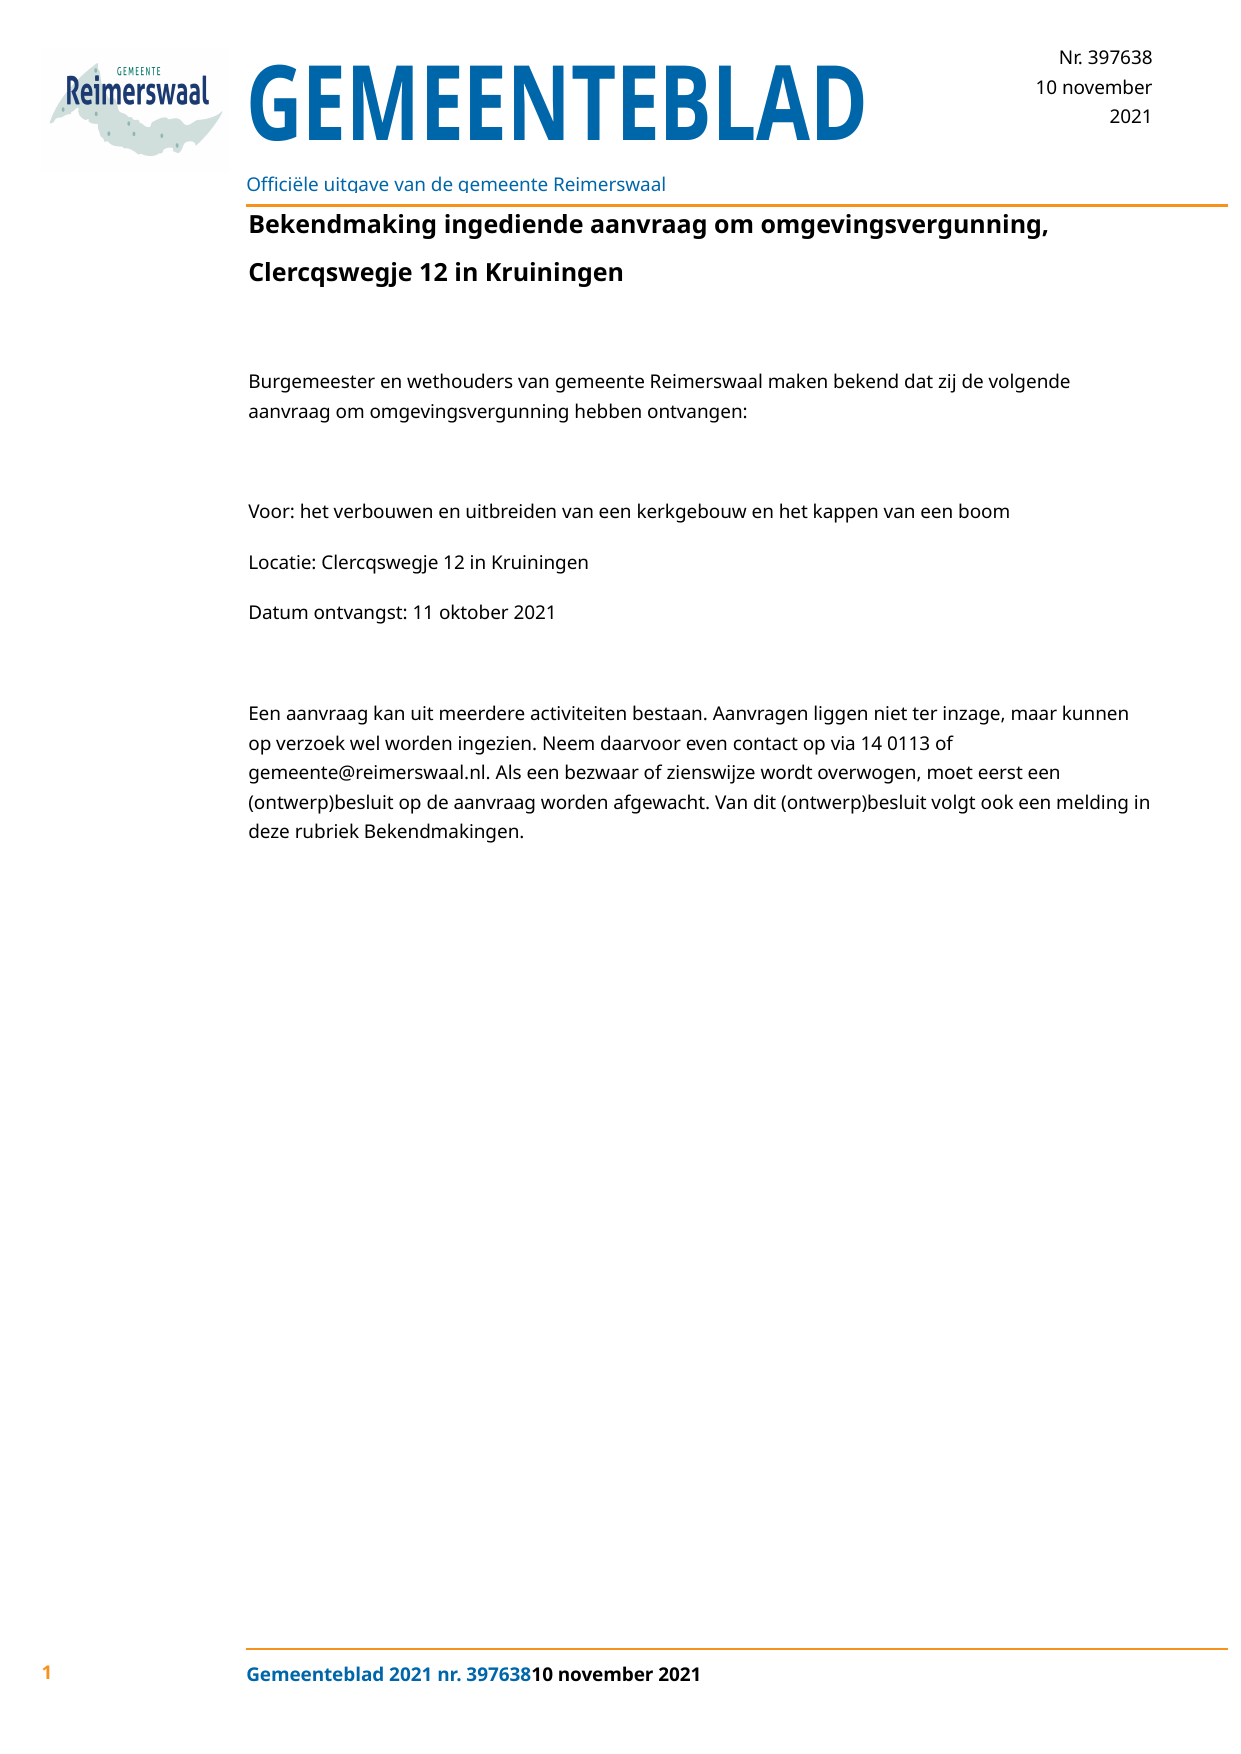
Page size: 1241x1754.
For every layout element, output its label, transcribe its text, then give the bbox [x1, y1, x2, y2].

text Burgemeester en wethouders van gemeente Reimerswaal maken bekend dat zij de volgende aanvraag om omgevingsvergunning hebben ontvangen: [248, 368, 1152, 424]
text Bekendmaking ingediende aanvraag om omgevingsvergunning, Clercqswegje 12 in Kruiningen [248, 207, 1152, 288]
text Een aanvraag kan uit meerdere activiteiten bestaan. Aanvragen liggen niet ter inzage, maar kunnen op verzoek wel worden ingezien. Neem daarvoor even contact op via 14 0113 of gemeente@reimerswaal.nl. Als een bezwaar of zienswijze wordt overwogen, moet eerst een (ontwerp)besluit op de aanvraag worden afgewacht. Van dit (ontwerp)besluit volgt ook een melding in deze rubriek Bekendmakingen. [248, 700, 1152, 844]
text Datum ontvangst: 11 oktober 2021 [248, 599, 1152, 625]
text Voor: het verbouwen en uitbreiden van een kerkgebouw en het kappen van een boom [248, 499, 1152, 524]
picture [41, 47, 231, 172]
text Locatie: Clercqswegje 12 in Kruiningen [248, 549, 1152, 575]
